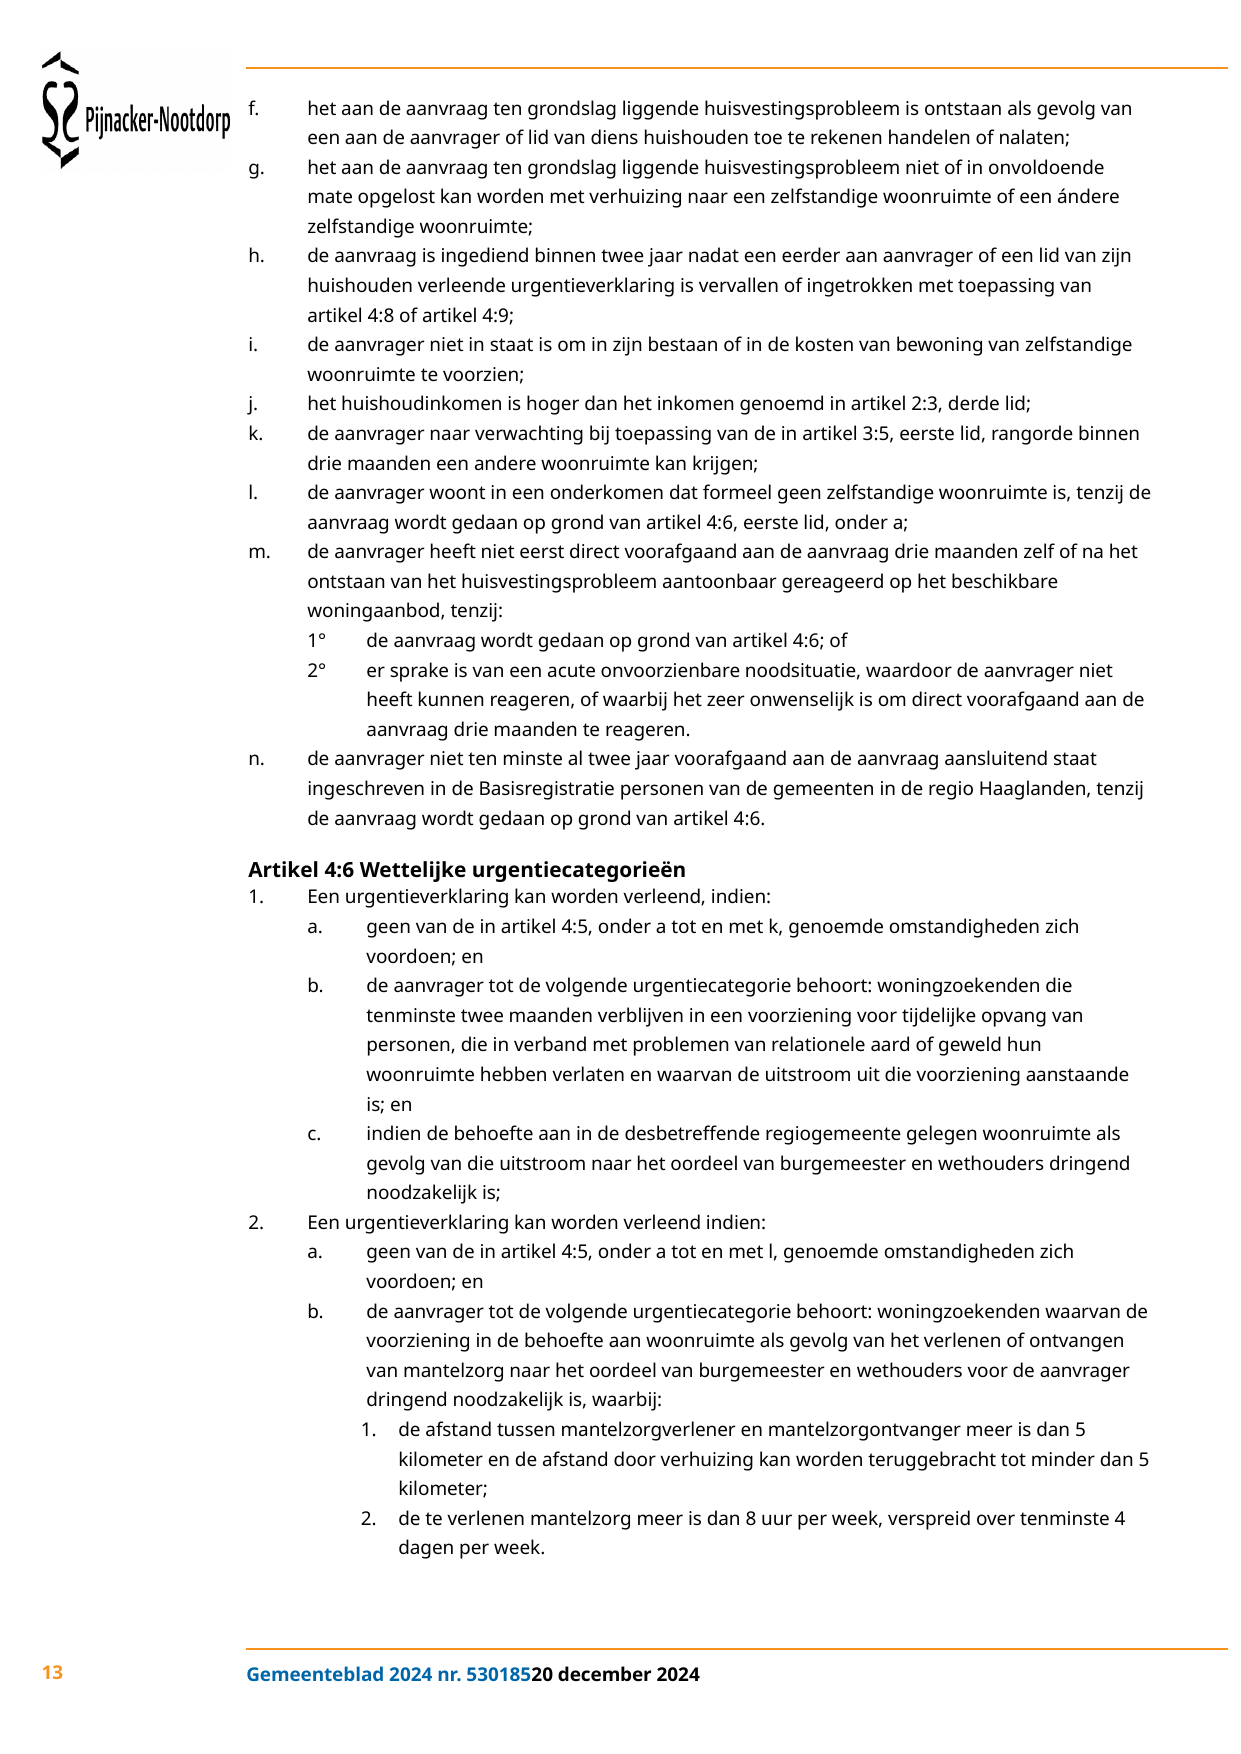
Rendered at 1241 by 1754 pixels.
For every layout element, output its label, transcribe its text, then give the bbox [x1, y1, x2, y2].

list de aanvrager tot de volgende urgentiecategorie behoort: woningzoekenden waarvan de voorziening in de behoefte aan woonruimte als gevolg van het verlenen of ontvangen van mantelzorg naar het oordeel van burgemeester en wethouders voor de aanvrager dringend noodzakelijk is, waarbij: [307, 1298, 1152, 1412]
text Artikel 4:6 Wettelijke urgentiecategorieën [248, 855, 1152, 884]
list geen van de in artikel 4:5, onder a tot en met k, genoemde omstandigheden zich voordoen; en [307, 913, 1152, 968]
list er sprake is van een acute onvoorzienbare noodsituatie, waardoor de aanvrager niet heeft kunnen reageren, of waarbij het zeer onwenselijk is om direct voorafgaand aan de aanvraag drie maanden te reageren. [307, 657, 1152, 742]
list de aanvrager naar verwachting bij toepassing van de in artikel 3:5, eerste lid, rangorde binnen drie maanden een andere woonruimte kan krijgen; [248, 420, 1152, 476]
list de afstand tussen mantelzorgverlener en mantelzorgontvanger meer is dan 5 kilometer en de afstand door verhuizing kan worden teruggebracht tot minder dan 5 kilometer; [361, 1416, 1152, 1501]
list indien de behoefte aan in de desbetreffende regiogemeente gelegen woonruimte als gevolg van die uitstroom naar het oordeel van burgemeester en wethouders dringend noodzakelijk is; [307, 1120, 1152, 1205]
picture [41, 47, 231, 172]
list het huishoudinkomen is hoger dan het inkomen genoemd in artikel 2:3, derde lid; [248, 391, 1152, 416]
list de aanvrager woont in een onderkomen dat formeel geen zelfstandige woonruimte is, tenzij de aanvraag wordt gedaan op grond van artikel 4:6, eerste lid, onder a; [248, 479, 1152, 535]
list de aanvraag wordt gedaan op grond van artikel 4:6; of [307, 627, 1152, 653]
list Een urgentieverklaring kan worden verleend, indien: [248, 884, 1152, 909]
list het aan de aanvraag ten grondslag liggende huisvestingsprobleem is ontstaan als gevolg van een aan de aanvrager of lid van diens huishouden toe te rekenen handelen of nalaten; [248, 95, 1152, 150]
list Een urgentieverklaring kan worden verleend indien: [248, 1209, 1152, 1235]
list de aanvrager niet in staat is om in zijn bestaan of in de kosten van bewoning van zelfstandige woonruimte te voorzien; [248, 331, 1152, 387]
list geen van de in artikel 4:5, onder a tot en met l, genoemde omstandigheden zich voordoen; en [307, 1239, 1152, 1294]
list de aanvrager heeft niet eerst direct voorafgaand aan de aanvraag drie maanden zelf of na het ontstaan van het huisvestingsprobleem aantoonbaar gereageerd op het beschikbare woningaanbod, tenzij: [248, 538, 1152, 623]
list de aanvrager niet ten minste al twee jaar voorafgaand aan de aanvraag aansluitend staat ingeschreven in de Basisregistratie personen van de gemeenten in de regio Haaglanden, tenzij de aanvraag wordt gedaan op grond van artikel 4:6. [248, 746, 1152, 831]
list de aanvrager tot de volgende urgentiecategorie behoort: woningzoekenden die tenminste twee maanden verblijven in een voorziening voor tijdelijke opvang van personen, die in verband met problemen van relationele aard of geweld hun woonruimte hebben verlaten en waarvan de uitstroom uit die voorziening aanstaande is; en [307, 972, 1152, 1116]
list de aanvraag is ingediend binnen twee jaar nadat een eerder aan aanvrager of een lid van zijn huishouden verleende urgentieverklaring is vervallen of ingetrokken met toepassing van artikel 4:8 of artikel 4:9; [248, 243, 1152, 328]
list het aan de aanvraag ten grondslag liggende huisvestingsprobleem niet of in onvoldoende mate opgelost kan worden met verhuizing naar een zelfstandige woonruimte of een ándere zelfstandige woonruimte; [248, 154, 1152, 239]
list de te verlenen mantelzorg meer is dan 8 uur per week, verspreid over tenminste 4 dagen per week. [361, 1505, 1152, 1560]
